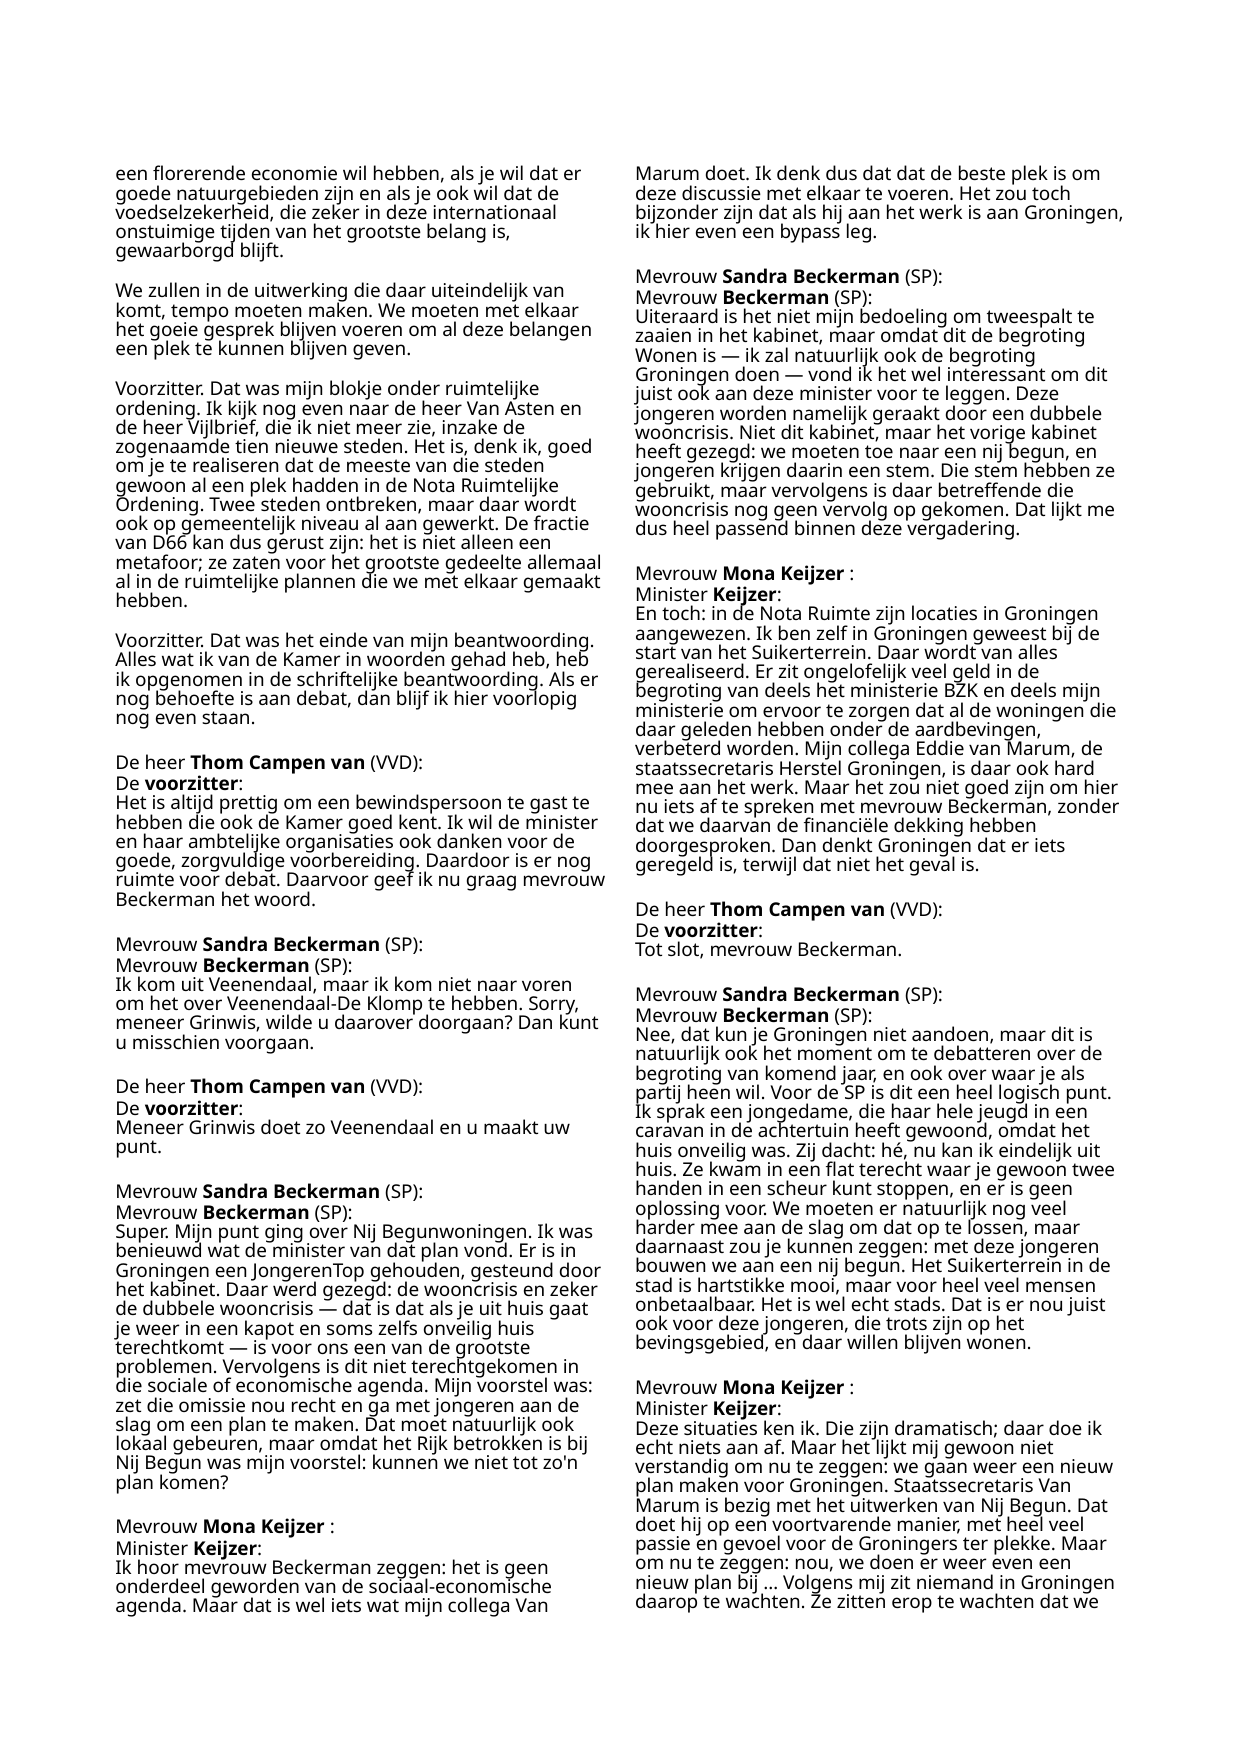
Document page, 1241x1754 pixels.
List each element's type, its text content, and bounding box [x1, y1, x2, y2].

text Mevrouw Beckerman (SP): [635, 1007, 1125, 1026]
text Minister Keijzer: [635, 586, 1125, 605]
text Minister Keijzer: [115, 1539, 605, 1559]
text Mevrouw Sandra Beckerman (SP): [635, 981, 1125, 1007]
text En toch: in de Nota Ruimte zijn locaties in Groningen aangewezen. Ik ben zelf in Groningen geweest bij de start van het Suikerterrein. Daar wordt van alles gerealiseerd. Er zit ongelofelijk veel geld in de begroting van deels het ministerie BZK en deels mijn ministerie om ervoor te zorgen dat al de woningen die daar geleden hebben onder de aardbevingen, verbeterd worden. Mijn collega Eddie van Marum, de staatssecretaris Herstel Groningen, is daar ook hard mee aan het werk. Maar het zou niet goed zijn om hier nu iets af te spreken met mevrouw Beckerman, zonder dat we daarvan de financiële dekking hebben doorgesproken. Dan denkt Groningen dat er iets geregeld is, terwijl dat niet het geval is. [635, 605, 1125, 875]
text Minister Keijzer: [635, 1400, 1125, 1419]
text We zullen in de uitwerking die daar uiteindelijk van komt, tempo moeten maken. We moeten met elkaar het goeie gesprek blijven voeren om al deze belangen een plek te kunnen blijven geven. [115, 282, 605, 359]
text De voorzitter: [115, 1099, 605, 1119]
text Meneer Grinwis doet zo Veenendaal en u maakt uw punt. [115, 1119, 605, 1157]
text Nee, dat kun je Groningen niet aandoen, maar dit is natuurlijk ook het moment om te debatteren over de begroting van komend jaar, en ook over waar je als partij heen wil. Voor de SP is dit een heel logisch punt. Ik sprak een jongedame, die haar hele jeugd in een caravan in de achtertuin heeft gewoond, omdat het huis onveilig was. Zij dacht: hé, nu kan ik eindelijk uit huis. Ze kwam in een flat terecht waar je gewoon twee handen in een scheur kunt stoppen, en er is geen oplossing voor. We moeten er natuurlijk nog veel harder mee aan de slag om dat op te lossen, maar daarnaast zou je kunnen zeggen: met deze jongeren bouwen we aan een nij begun. Het Suikerterrein in de stad is hartstikke mooi, maar voor heel veel mensen onbetaalbaar. Het is wel echt stads. Dat is er nou juist ook voor deze jongeren, die trots zijn op het bevingsgebied, en daar willen blijven wonen. [635, 1026, 1125, 1354]
text De heer Thom Campen van (VVD): [115, 749, 605, 775]
text De voorzitter: [115, 775, 605, 794]
text Mevrouw Sandra Beckerman (SP): [635, 263, 1125, 289]
text Voorzitter. Dat was het einde van mijn beantwoording. Alles wat ik van de Kamer in woorden gehad heb, heb ik opgenomen in de schriftelijke beantwoording. Als er nog behoefte is aan debat, dan blijf ik hier voorlopig nog even staan. [115, 632, 605, 728]
text Mevrouw Mona Keijzer : [115, 1514, 605, 1539]
text De heer Thom Campen van (VVD): [115, 1074, 605, 1099]
text Mevrouw Beckerman (SP): [115, 957, 605, 976]
text De voorzitter: [635, 922, 1125, 941]
text Mevrouw Mona Keijzer : [635, 560, 1125, 586]
text Mevrouw Sandra Beckerman (SP): [115, 931, 605, 957]
text De heer Thom Campen van (VVD): [635, 896, 1125, 922]
text Tot slot, mevrouw Beckerman. [635, 941, 1125, 960]
text Deze situaties ken ik. Die zijn dramatisch; daar doe ik echt niets aan af. Maar het lijkt mij gewoon niet verstandig om nu te zeggen: we gaan weer een nieuw plan maken voor Groningen. Staatssecretaris Van Marum is bezig met het uitwerken van Nij Begun. Dat doet hij op een voortvarende manier, met heel veel passie en gevoel voor de Groningers ter plekke. Maar om nu te zeggen: nou, we doen er weer even een nieuw plan bij … Volgens mij zit niemand in Groningen daarop te wachten. Ze zitten erop te wachten dat we [635, 1419, 1125, 1612]
text Voorzitter. Dat was mijn blokje onder ruimtelijke ordening. Ik kijk nog even naar de heer Van Asten en de heer Vijlbrief, die ik niet meer zie, inzake de zogenaamde tien nieuwe steden. Het is, denk ik, goed om je te realiseren dat de meeste van die steden gewoon al een plek hadden in de Nota Ruimtelijke Ordening. Twee steden ontbreken, maar daar wordt ook op gemeentelijk niveau al aan gewerkt. De fractie van D66 kan dus gerust zijn: het is niet alleen een metafoor; ze zaten voor het grootste gedeelte allemaal al in de ruimtelijke plannen die we met elkaar gemaakt hebben. [115, 380, 605, 611]
text Mevrouw Sandra Beckerman (SP): [115, 1178, 605, 1204]
text Ik hoor mevrouw Beckerman zeggen: het is geen onderdeel geworden van de sociaal-economische agenda. Maar dat is wel iets wat mijn collega Van [115, 1559, 605, 1617]
text Super. Mijn punt ging over Nij Begunwoningen. Ik was benieuwd wat de minister van dat plan vond. Er is in Groningen een JongerenTop gehouden, gesteund door het kabinet. Daar werd gezegd: de wooncrisis en zeker de dubbele wooncrisis — dat is dat als je uit huis gaat je weer in een kapot en soms zelfs onveilig huis terechtkomt — is voor ons een van de grootste problemen. Vervolgens is dit niet terechtgekomen in die sociale of economische agenda. Mijn voorstel was: zet die omissie nou recht en ga met jongeren aan de slag om een plan te maken. Dat moet natuurlijk ook lokaal gebeuren, maar omdat het Rijk betrokken is bij Nij Begun was mijn voorstel: kunnen we niet tot zo'n plan komen? [115, 1223, 605, 1493]
text Het is altijd prettig om een bewindspersoon te gast te hebben die ook de Kamer goed kent. Ik wil de minister en haar ambtelijke organisaties ook danken voor de goede, zorgvuldige voorbereiding. Daardoor is er nog ruimte voor debat. Daarvoor geef ik nu graag mevrouw Beckerman het woord. [115, 794, 605, 910]
text Uiteraard is het niet mijn bedoeling om tweespalt te zaaien in het kabinet, maar omdat dit de begroting Wonen is — ik zal natuurlijk ook de begroting Groningen doen — vond ik het wel interessant om dit juist ook aan deze minister voor te leggen. Deze jongeren worden namelijk geraakt door een dubbele wooncrisis. Niet dit kabinet, maar het vorige kabinet heeft gezegd: we moeten toe naar een nij begun, en jongeren krijgen daarin een stem. Die stem hebben ze gebruikt, maar vervolgens is daar betreffende die wooncrisis nog geen vervolg op gekomen. Dat lijkt me dus heel passend binnen deze vergadering. [635, 308, 1125, 539]
text Mevrouw Beckerman (SP): [115, 1204, 605, 1223]
text Marum doet. Ik denk dus dat dat de beste plek is om deze discussie met elkaar te voeren. Het zou toch bijzonder zijn dat als hij aan het werk is aan Groningen, ik hier even een bypass leg. [635, 165, 1125, 242]
text Mevrouw Beckerman (SP): [635, 289, 1125, 308]
text een florerende economie wil hebben, als je wil dat er goede natuurgebieden zijn en als je ook wil dat de voedselzekerheid, die zeker in deze internationaal onstuimige tijden van het grootste belang is, gewaarborgd blijft. [115, 165, 605, 262]
text Mevrouw Mona Keijzer : [635, 1374, 1125, 1400]
text Ik kom uit Veenendaal, maar ik kom niet naar voren om het over Veenendaal-De Klomp te hebben. Sorry, meneer Grinwis, wilde u daarover doorgaan? Dan kunt u misschien voorgaan. [115, 976, 605, 1053]
